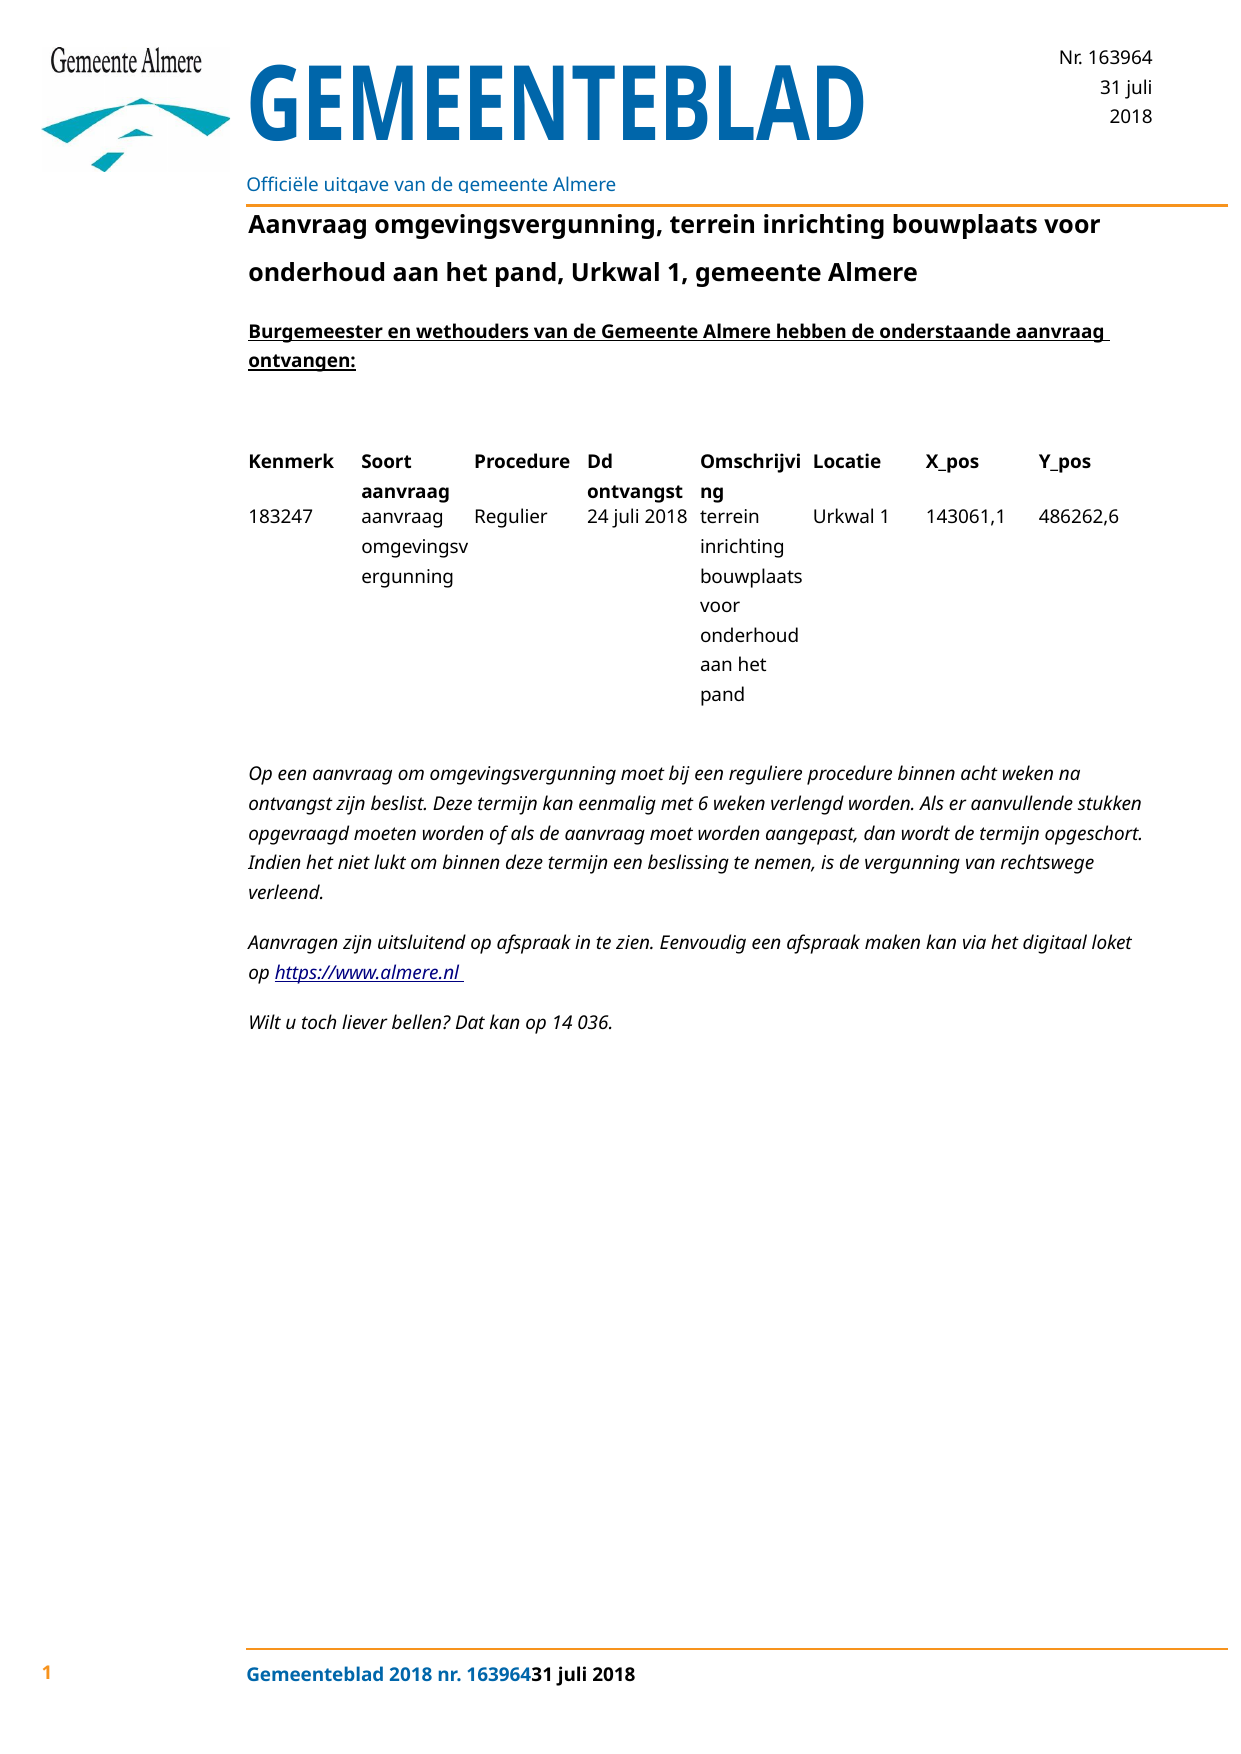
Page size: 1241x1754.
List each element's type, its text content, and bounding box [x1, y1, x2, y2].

table_cell Urkwal 1 [813, 504, 926, 707]
table_cell 143061,1 [926, 504, 1038, 707]
table_cell 24 juli 2018 [587, 504, 700, 707]
table_header X_pos [926, 449, 1038, 504]
text Op een aanvraag om omgevingsvergunning moet bij een reguliere procedure binnen acht weken na ontvangst zijn beslist. Deze termijn kan eenmalig met 6 weken verlengd worden. Als er aanvullende stukken opgevraagd moeten worden of als de aanvraag moet worden aangepast, dan wordt de termijn opgeschort. Indien het niet lukt om binnen deze termijn een beslissing te nemen, is de vergunning van rechtswege verleend. [248, 761, 1152, 905]
table_header Dd ontvangst [587, 449, 700, 504]
table_cell terrein inrichting bouwplaats voor onderhoud aan het pand [700, 504, 813, 707]
table_header Y_pos [1039, 449, 1152, 504]
table_cell 183247 [248, 504, 361, 707]
table_cell aanvraag omgevingsvergunning [361, 504, 474, 707]
text Burgemeester en wethouders van de Gemeente Almere hebben de onderstaande aanvraag ontvangen: [248, 318, 1152, 373]
table_header Omschrijving [700, 449, 813, 504]
table_header Soort aanvraag [361, 449, 474, 504]
table_header Kenmerk [248, 449, 361, 504]
table_header Procedure [474, 449, 587, 504]
table_cell Regulier [474, 504, 587, 707]
table_header Locatie [813, 449, 926, 504]
text Wilt u toch liever bellen? Dat kan op 14 036. [248, 1009, 1152, 1035]
text Aanvraag omgevingsvergunning, terrein inrichting bouwplaats voor onderhoud aan het pand, Urkwal 1, gemeente Almere [248, 207, 1152, 288]
picture [41, 47, 231, 172]
table_cell 486262,6 [1039, 504, 1152, 707]
text Aanvragen zijn uitsluitend op afspraak in te zien. Eenvoudig een afspraak maken kan via het digitaal loket op https://www.almere.nl [248, 929, 1152, 985]
